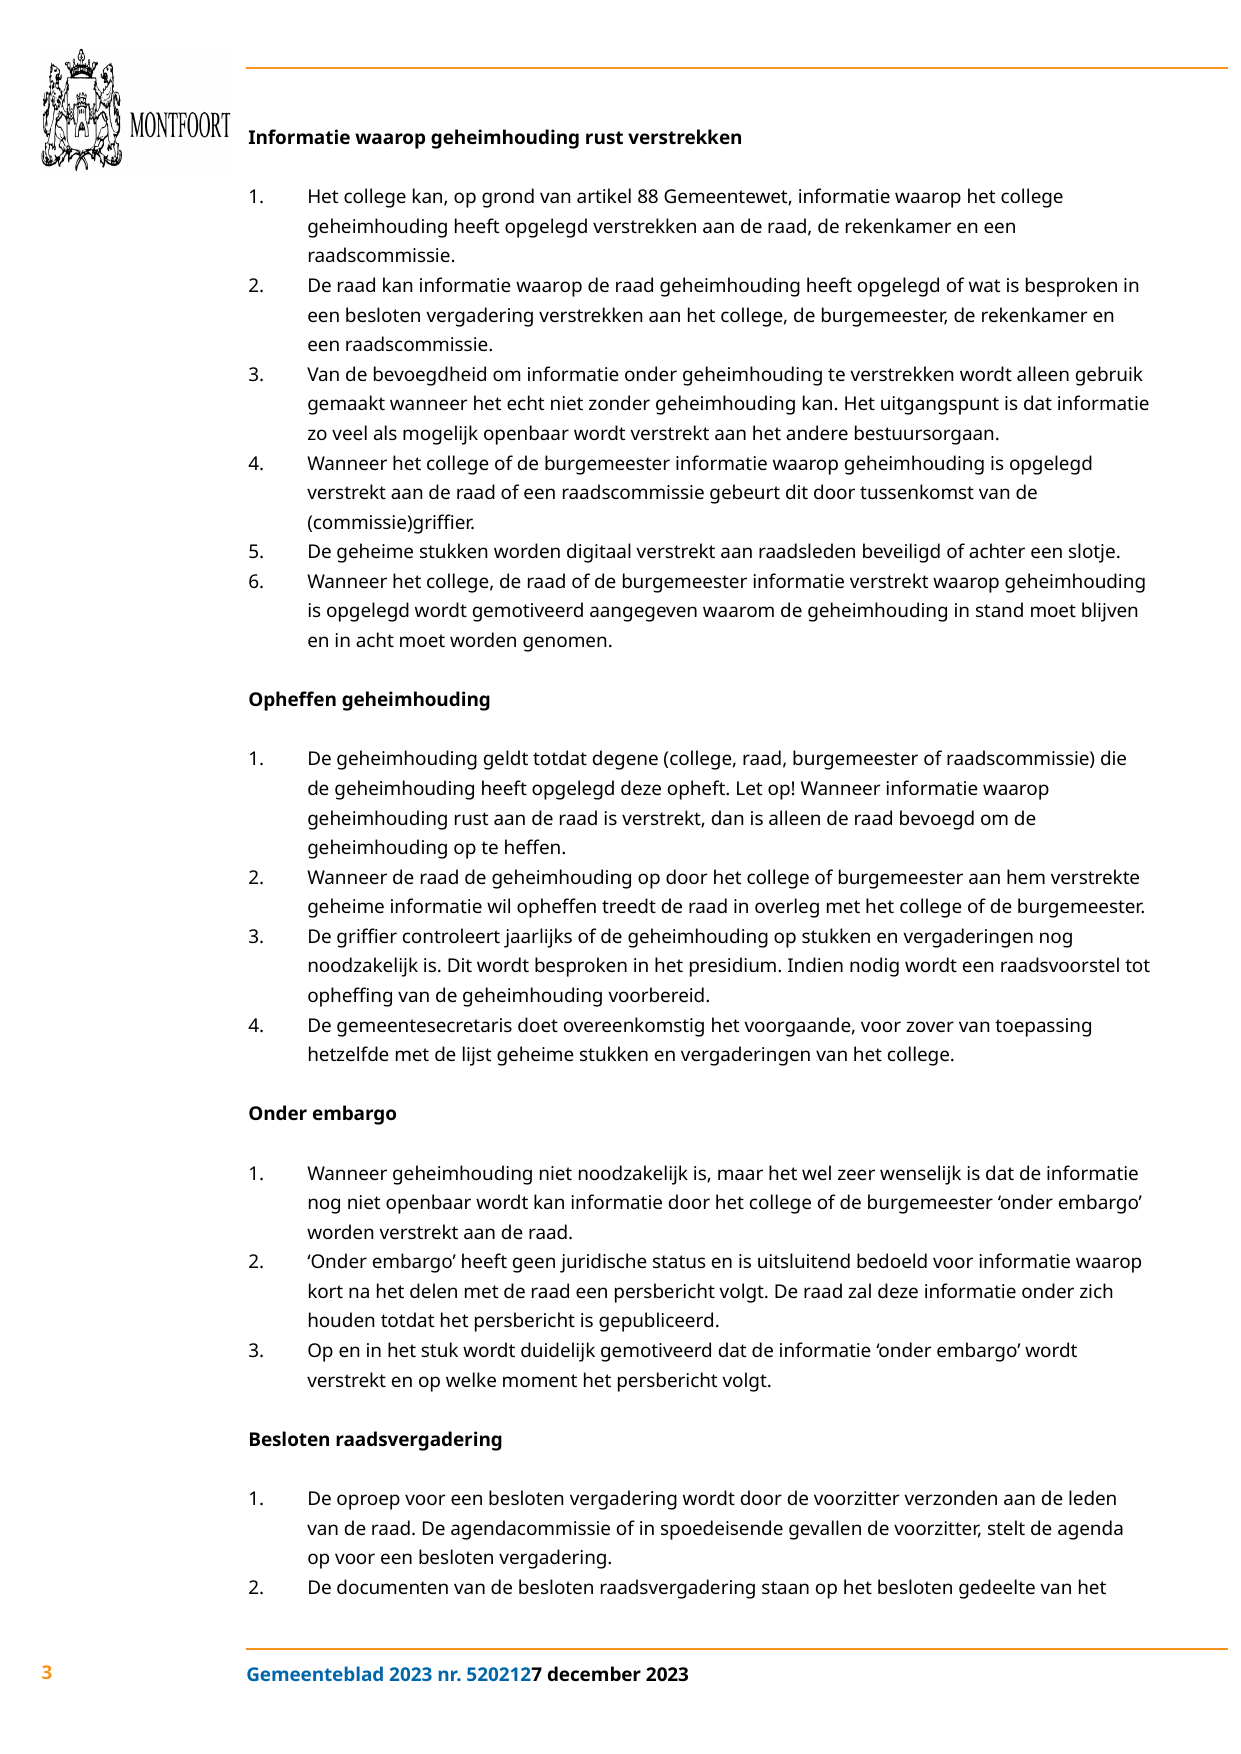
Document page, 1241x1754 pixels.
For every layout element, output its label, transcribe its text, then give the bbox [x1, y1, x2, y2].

list De griffier controleert jaarlijks of de geheimhouding op stukken en vergaderingen nog noodzakelijk is. Dit wordt besproken in het presidium. Indien nodig wordt een raadsvoorstel tot opheffing van de geheimhouding voorbereid. [248, 923, 1152, 1008]
text Informatie waarop geheimhouding rust verstrekken [248, 124, 1152, 150]
text Opheffen geheimhouding [248, 686, 1152, 712]
list Wanneer het college, de raad of de burgemeester informatie verstrekt waarop geheimhouding is opgelegd wordt gemotiveerd aangegeven waarom de geheimhouding in stand moet blijven en in acht moet worden genomen. [248, 568, 1152, 653]
list ‘Onder embargo’ heeft geen juridische status en is uitsluitend bedoeld voor informatie waarop kort na het delen met de raad een persbericht volgt. De raad zal deze informatie onder zich houden totdat het persbericht is gepubliceerd. [248, 1248, 1152, 1333]
list De oproep voor een besloten vergadering wordt door de voorzitter verzonden aan de leden van de raad. De agendacommissie of in spoedeisende gevallen de voorzitter, stelt de agenda op voor een besloten vergadering. [248, 1485, 1152, 1570]
list Van de bevoegdheid om informatie onder geheimhouding te verstrekken wordt alleen gebruik gemaakt wanneer het echt niet zonder geheimhouding kan. Het uitgangspunt is dat informatie zo veel als mogelijk openbaar wordt verstrekt aan het andere bestuursorgaan. [248, 361, 1152, 446]
list De raad kan informatie waarop de raad geheimhouding heeft opgelegd of wat is besproken in een besloten vergadering verstrekken aan het college, de burgemeester, de rekenkamer en een raadscommissie. [248, 272, 1152, 357]
list Wanneer de raad de geheimhouding op door het college of burgemeester aan hem verstrekte geheime informatie wil opheffen treedt de raad in overleg met het college of de burgemeester. [248, 864, 1152, 919]
list De geheimhouding geldt totdat degene (college, raad, burgemeester of raadscommissie) die de geheimhouding heeft opgelegd deze opheft. Let op! Wanneer informatie waarop geheimhouding rust aan de raad is verstrekt, dan is alleen de raad bevoegd om de geheimhouding op te heffen. [248, 746, 1152, 860]
list Wanneer geheimhouding niet noodzakelijk is, maar het wel zeer wenselijk is dat de informatie nog niet openbaar wordt kan informatie door het college of de burgemeester ‘onder embargo’ worden verstrekt aan de raad. [248, 1160, 1152, 1245]
picture [41, 47, 231, 172]
list De gemeentesecretaris doet overeenkomstig het voorgaande, voor zover van toepassing hetzelfde met de lijst geheime stukken en vergaderingen van het college. [248, 1012, 1152, 1067]
text Besloten raadsvergadering [248, 1426, 1152, 1452]
list Het college kan, op grond van artikel 88 Gemeentewet, informatie waarop het college geheimhouding heeft opgelegd verstrekken aan de raad, de rekenkamer en een raadscommissie. [248, 183, 1152, 268]
text Onder embargo [248, 1101, 1152, 1126]
list Op en in het stuk wordt duidelijk gemotiveerd dat de informatie ‘onder embargo’ wordt verstrekt en op welke moment het persbericht volgt. [248, 1337, 1152, 1393]
list De documenten van de besloten raadsvergadering staan op het besloten gedeelte van het [248, 1574, 1152, 1600]
list Wanneer het college of de burgemeester informatie waarop geheimhouding is opgelegd verstrekt aan de raad of een raadscommissie gebeurt dit door tussenkomst van de (commissie)griffier. [248, 450, 1152, 535]
list De geheime stukken worden digitaal verstrekt aan raadsleden beveiligd of achter een slotje. [248, 538, 1152, 564]
